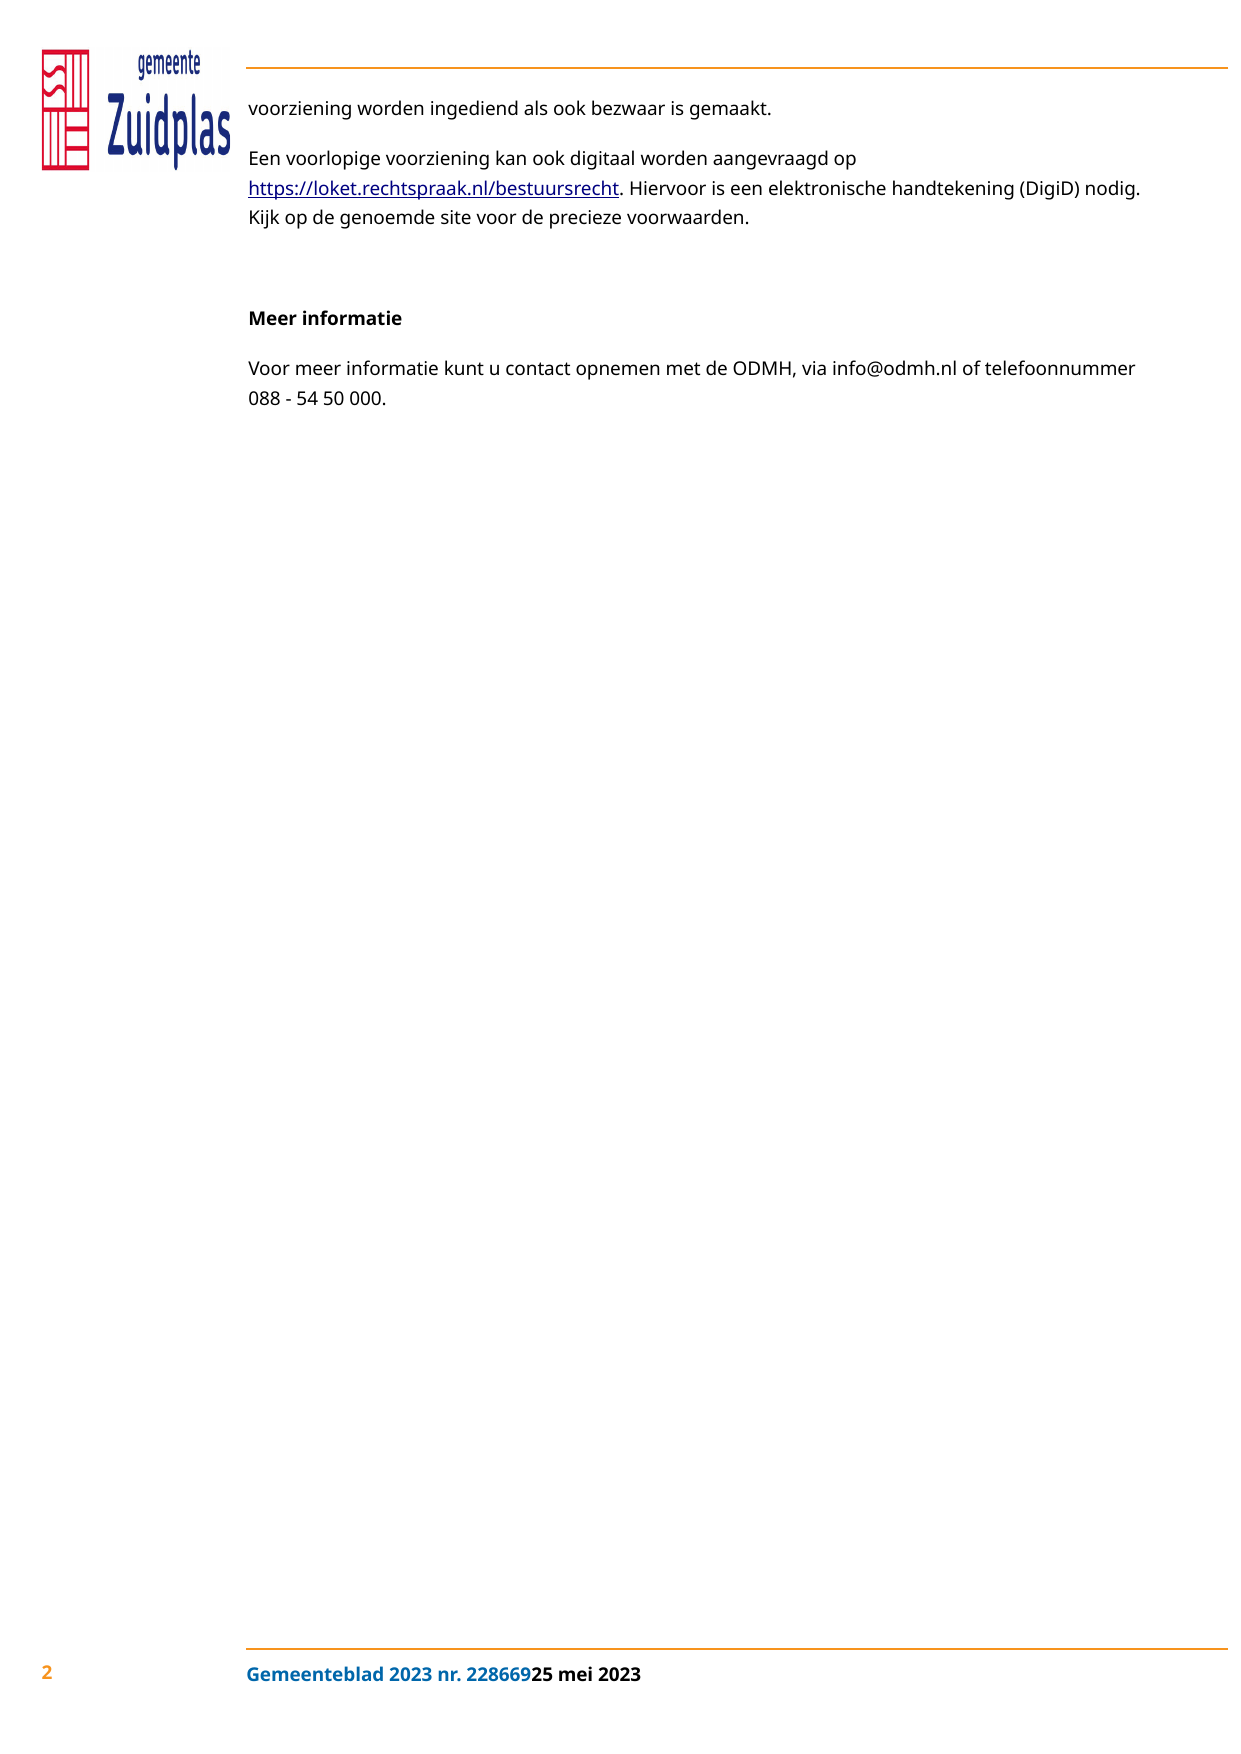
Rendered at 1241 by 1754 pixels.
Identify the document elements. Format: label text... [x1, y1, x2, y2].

text Meer informatie [248, 305, 1152, 331]
picture [41, 47, 231, 172]
text voorziening worden ingediend als ook bezwaar is gemaakt. [248, 95, 1152, 121]
text Voor meer informatie kunt u contact opnemen met de ODMH, via info@odmh.nl of telefoonnummer 088 - 54 50 000. [248, 356, 1152, 411]
text Een voorlopige voorziening kan ook digitaal worden aangevraagd op https://loket.rechtspraak.nl/bestuursrecht. Hiervoor is een elektronische handtekening (DigiD) nodig. Kijk op de genoemde site voor de precieze voorwaarden. [248, 145, 1152, 230]
